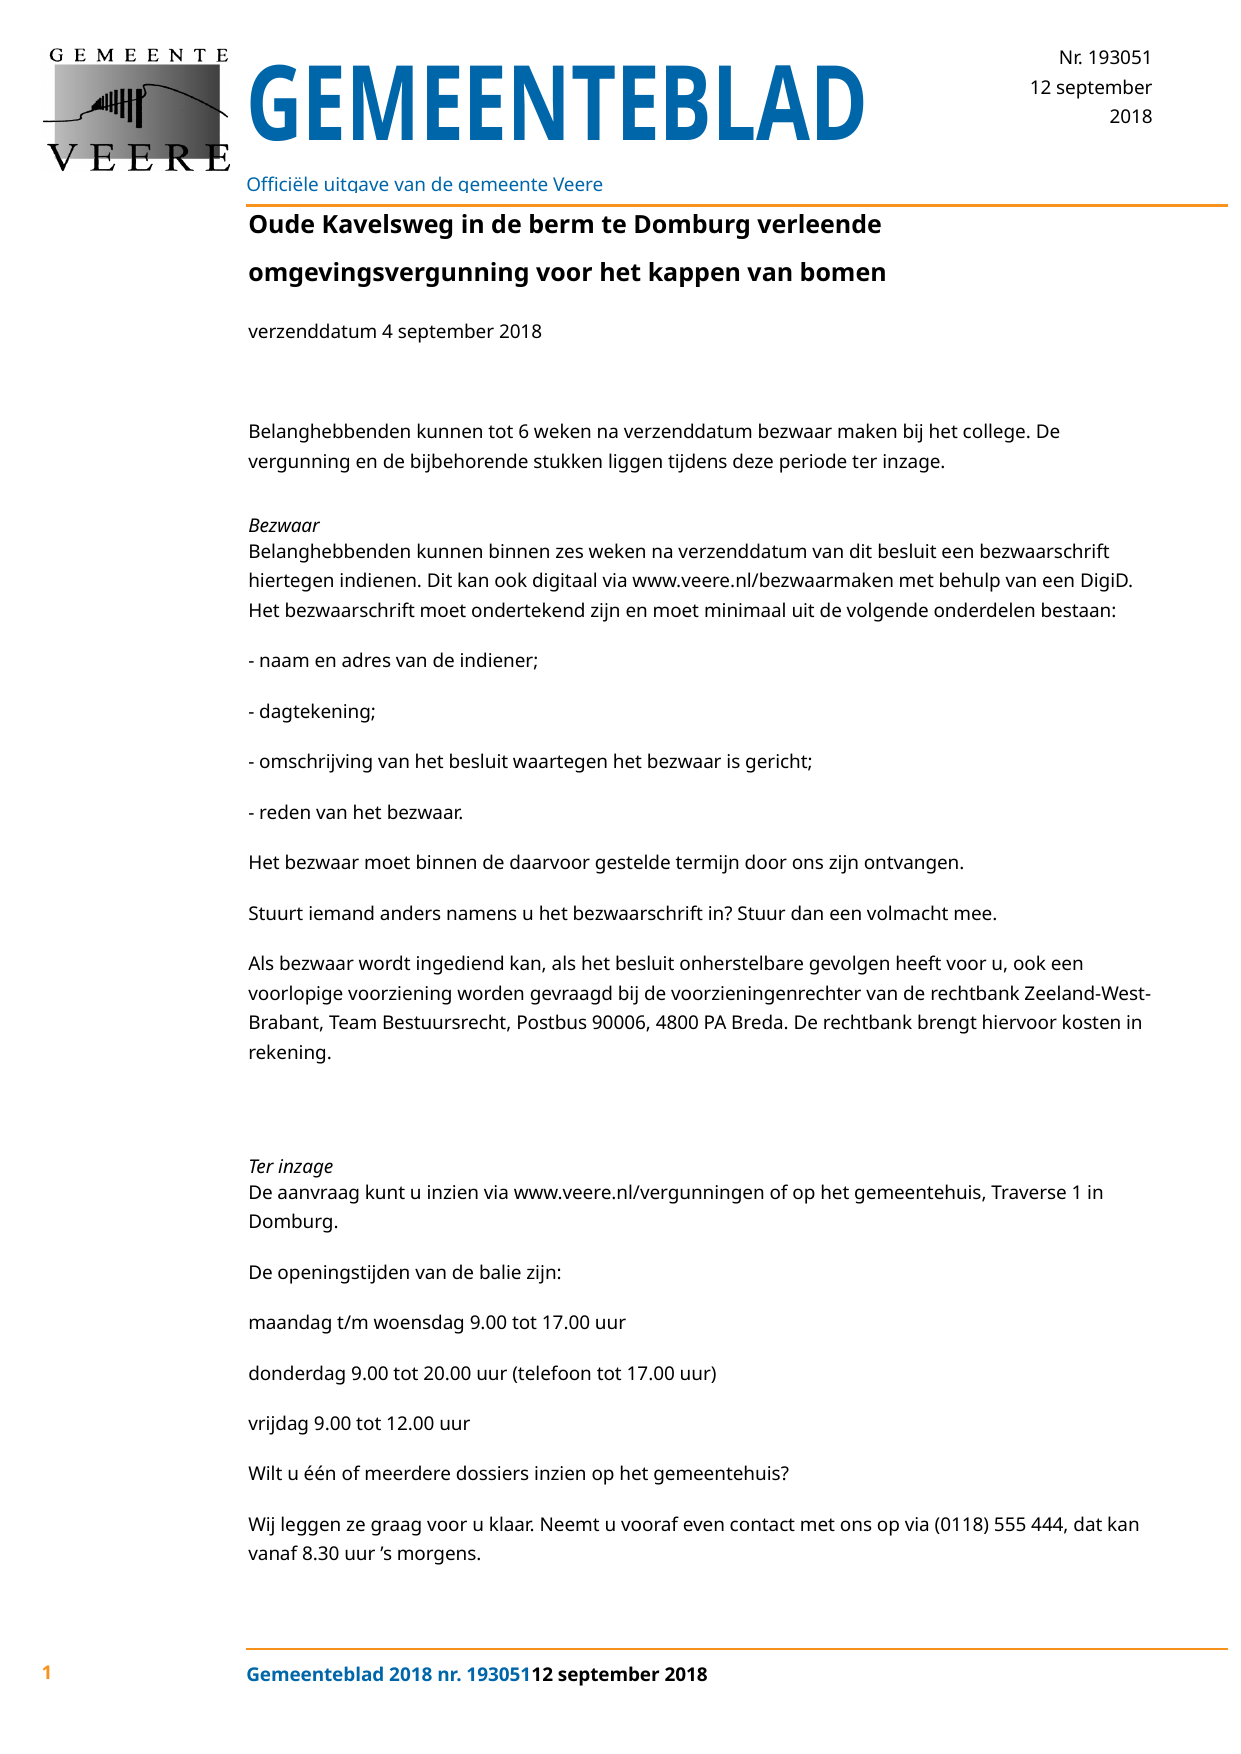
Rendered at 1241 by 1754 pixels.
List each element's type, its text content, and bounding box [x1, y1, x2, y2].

text Bezwaar [248, 512, 1152, 538]
text Wilt u één of meerdere dossiers inzien op het gemeentehuis? [248, 1461, 1152, 1486]
text donderdag 9.00 tot 20.00 uur (telefoon tot 17.00 uur) [248, 1360, 1152, 1386]
text vrijdag 9.00 tot 12.00 uur [248, 1410, 1152, 1436]
text Belanghebbenden kunnen tot 6 weken na verzenddatum bezwaar maken bij het college. De vergunning en de bijbehorende stukken liggen tijdens deze periode ter inzage. [248, 419, 1152, 474]
text - naam en adres van de indiener; [248, 648, 1152, 673]
text De openingstijden van de balie zijn: [248, 1259, 1152, 1285]
text - dagtekening; [248, 698, 1152, 724]
text Stuurt iemand anders namens u het bezwaarschrift in? Stuur dan een volmacht mee. [248, 900, 1152, 925]
text Ter inzage [248, 1153, 1152, 1179]
text Het bezwaar moet binnen de daarvoor gestelde termijn door ons zijn ontvangen. [248, 849, 1152, 875]
text - reden van het bezwaar. [248, 799, 1152, 824]
text maandag t/m woensdag 9.00 tot 17.00 uur [248, 1309, 1152, 1335]
text De aanvraag kunt u inzien via www.veere.nl/vergunningen of op het gemeentehuis, Traverse 1 in Domburg. [248, 1179, 1152, 1234]
picture [41, 47, 231, 172]
text Oude Kavelsweg in de berm te Domburg verleende omgevingsvergunning voor het kappen van bomen [248, 207, 1152, 288]
text - omschrijving van het besluit waartegen het bezwaar is gericht; [248, 748, 1152, 774]
text Wij leggen ze graag voor u klaar. Neemt u vooraf even contact met ons op via (0118) 555 444, dat kan vanaf 8.30 uur ’s morgens. [248, 1511, 1152, 1566]
text Belanghebbenden kunnen binnen zes weken na verzenddatum van dit besluit een bezwaarschrift hiertegen indienen. Dit kan ook digitaal via www.veere.nl/bezwaarmaken met behulp van een DigiD. Het bezwaarschrift moet ondertekend zijn en moet minimaal uit de volgende onderdelen bestaan: [248, 538, 1152, 623]
text verzenddatum 4 september 2018 [248, 318, 1152, 344]
text Als bezwaar wordt ingediend kan, als het besluit onherstelbare gevolgen heeft voor u, ook een voorlopige voorziening worden gevraagd bij de voorzieningenrechter van de rechtbank Zeeland-West-Brabant, Team Bestuursrecht, Postbus 90006, 4800 PA Breda. De rechtbank brengt hiervoor kosten in rekening. [248, 950, 1152, 1064]
